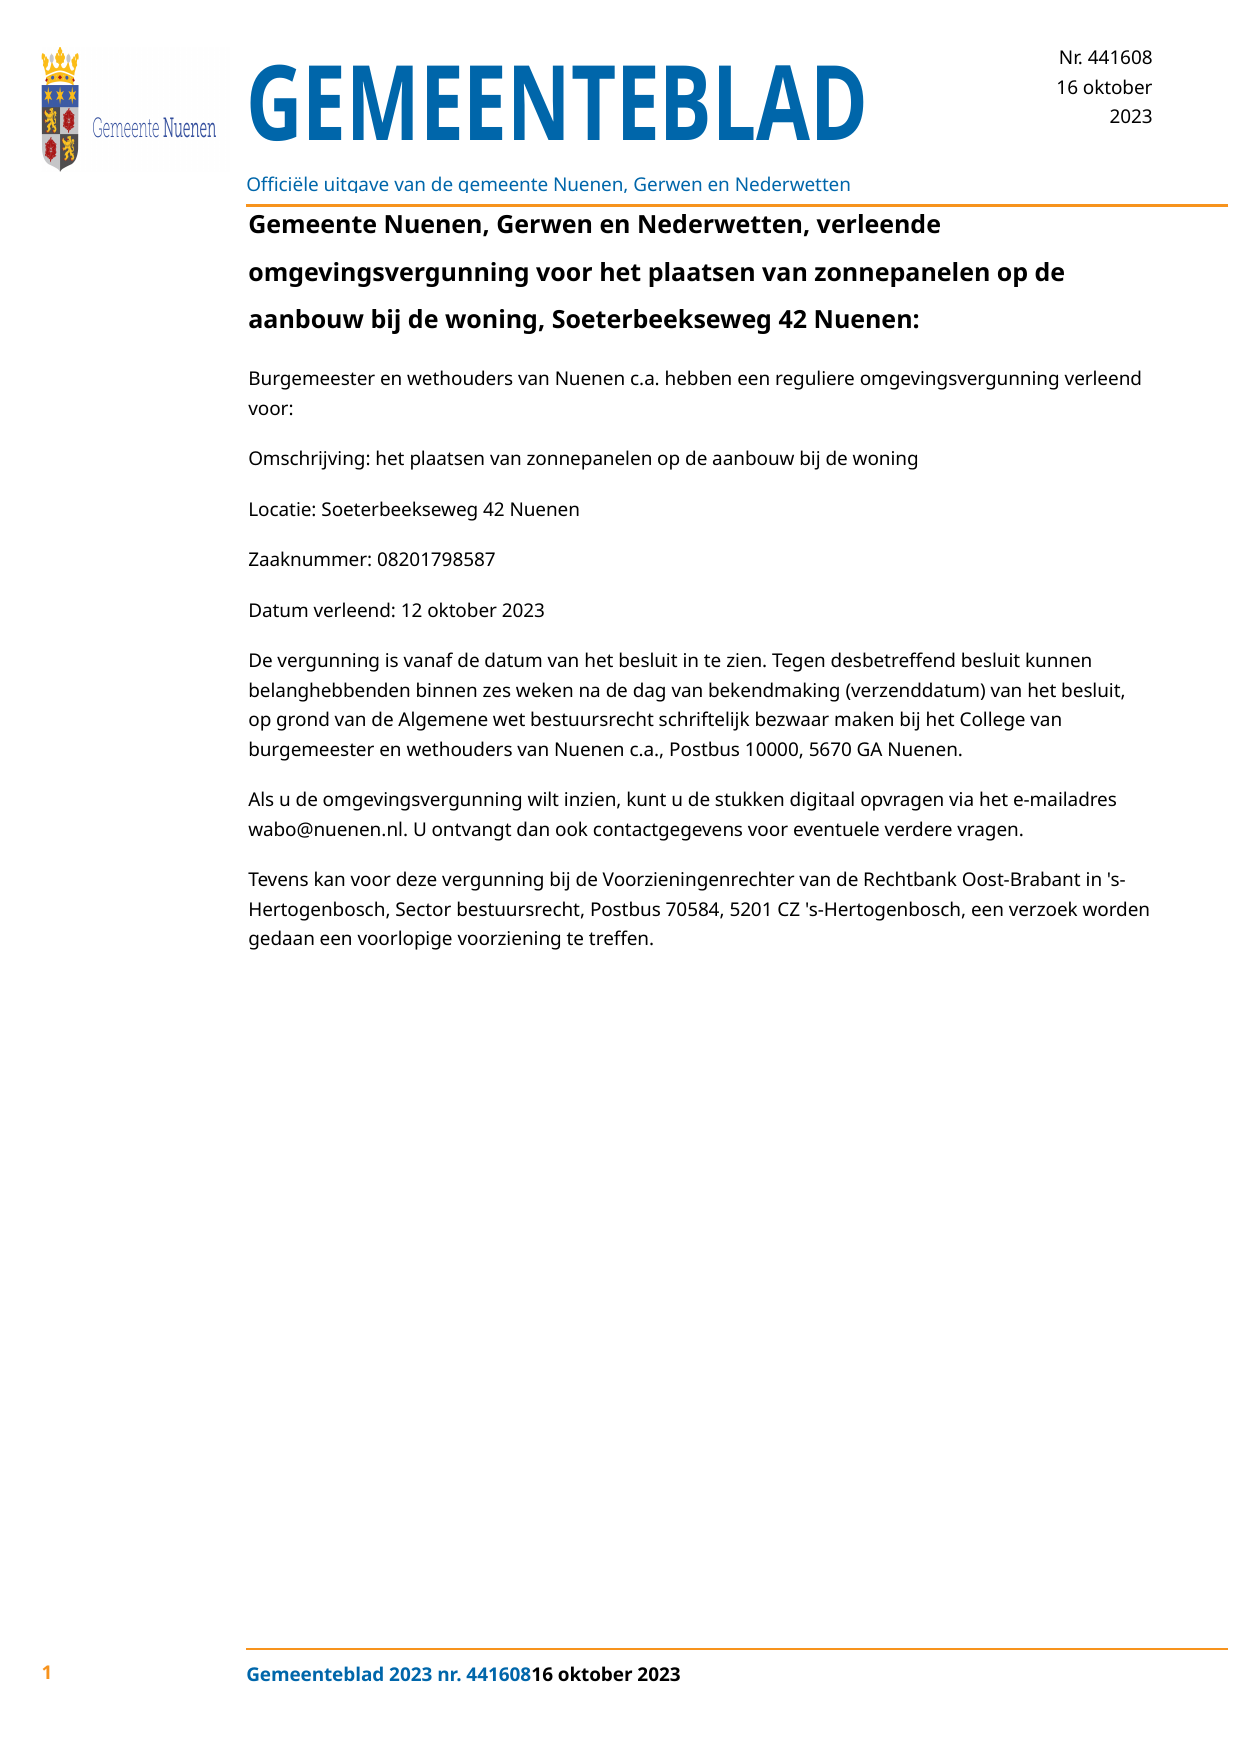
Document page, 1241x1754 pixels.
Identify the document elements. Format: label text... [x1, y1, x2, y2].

text Als u de omgevingsvergunning wilt inzien, kunt u de stukken digitaal opvragen via het e-mailadres wabo@nuenen.nl. U ontvangt dan ook contactgegevens voor eventuele verdere vragen. [248, 786, 1152, 842]
text Datum verleend: 12 oktober 2023 [248, 597, 1152, 622]
text Burgemeester en wethouders van Nuenen c.a. hebben een reguliere omgevingsvergunning verleend voor: [248, 366, 1152, 421]
text Gemeente Nuenen, Gerwen en Nederwetten, verleende omgevingsvergunning voor het plaatsen van zonnepanelen op de aanbouw bij de woning, Soeterbeekseweg 42 Nuenen: [248, 207, 1152, 336]
picture [41, 47, 231, 172]
text Locatie: Soeterbeekseweg 42 Nuenen [248, 496, 1152, 522]
text Omschrijving: het plaatsen van zonnepanelen op de aanbouw bij de woning [248, 446, 1152, 471]
text De vergunning is vanaf de datum van het besluit in te zien. Tegen desbetreffend besluit kunnen belanghebbenden binnen zes weken na de dag van bekendmaking (verzenddatum) van het besluit, op grond van de Algemene wet bestuursrecht schriftelijk bezwaar maken bij het College van burgemeester en wethouders van Nuenen c.a., Postbus 10000, 5670 GA Nuenen. [248, 647, 1152, 762]
text Tevens kan voor deze vergunning bij de Voorzieningenrechter van de Rechtbank Oost-Brabant in 's-Hertogenbosch, Sector bestuursrecht, Postbus 70584, 5201 CZ 's-Hertogenbosch, een verzoek worden gedaan een voorlopige voorziening te treffen. [248, 866, 1152, 951]
text Zaaknummer: 08201798587 [248, 546, 1152, 572]
